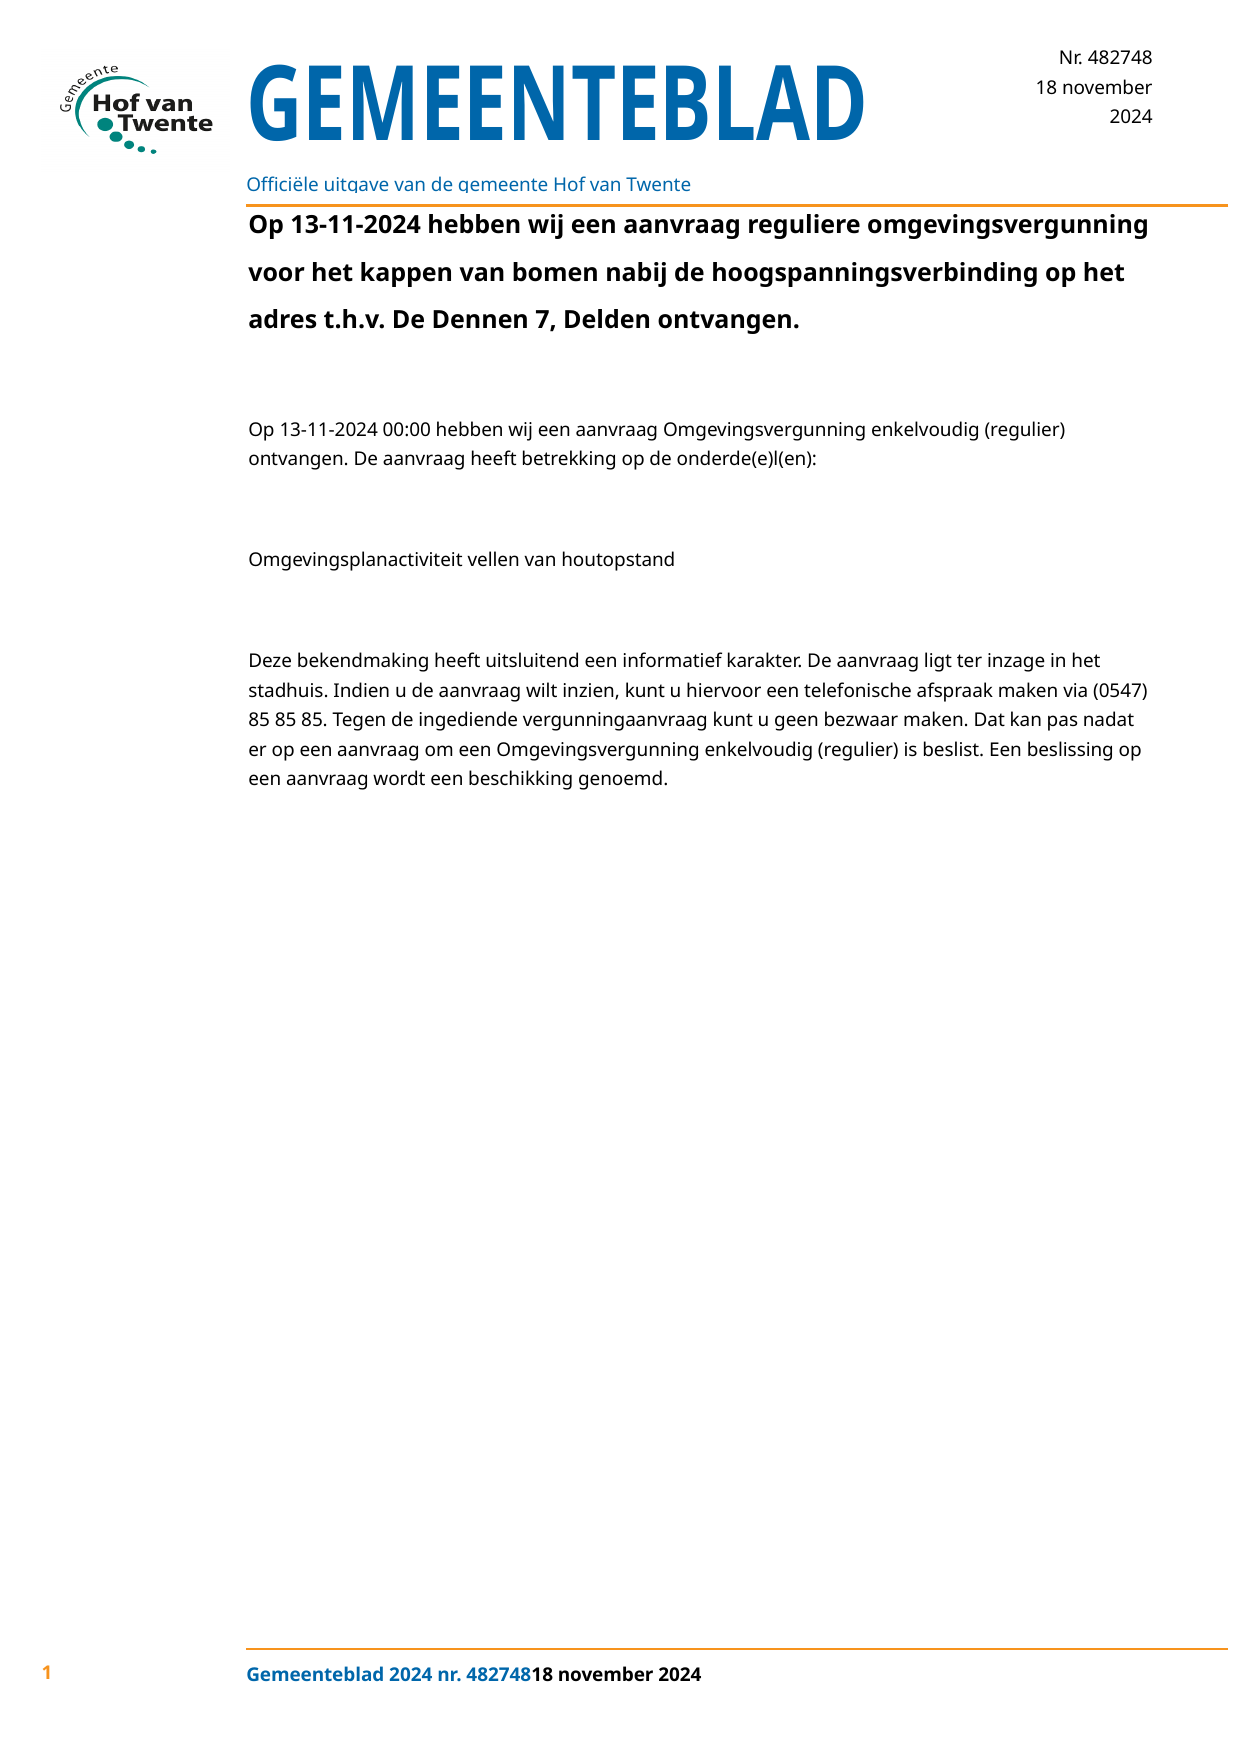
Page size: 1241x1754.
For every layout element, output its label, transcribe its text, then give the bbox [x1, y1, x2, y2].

text Omgevingsplanactiviteit vellen van houtopstand [248, 546, 1152, 572]
text Op 13-11-2024 00:00 hebben wij een aanvraag Omgevingsvergunning enkelvoudig (regulier) ontvangen. De aanvraag heeft betrekking op de onderde(e)l(en): [248, 416, 1152, 471]
text Deze bekendmaking heeft uitsluitend een informatief karakter. De aanvraag ligt ter inzage in het stadhuis. Indien u de aanvraag wilt inzien, kunt u hiervoor een telefonische afspraak maken via (0547) 85 85 85. Tegen de ingediende vergunningaanvraag kunt u geen bezwaar maken. Dat kan pas nadat er op een aanvraag om een Omgevingsvergunning enkelvoudig (regulier) is beslist. Een beslissing op een aanvraag wordt een beschikking genoemd. [248, 647, 1152, 791]
text Op 13-11-2024 hebben wij een aanvraag reguliere omgevingsvergunning voor het kappen van bomen nabij de hoogspanningsverbinding op het adres t.h.v. De Dennen 7, Delden ontvangen. [248, 207, 1152, 336]
picture [41, 47, 231, 172]
